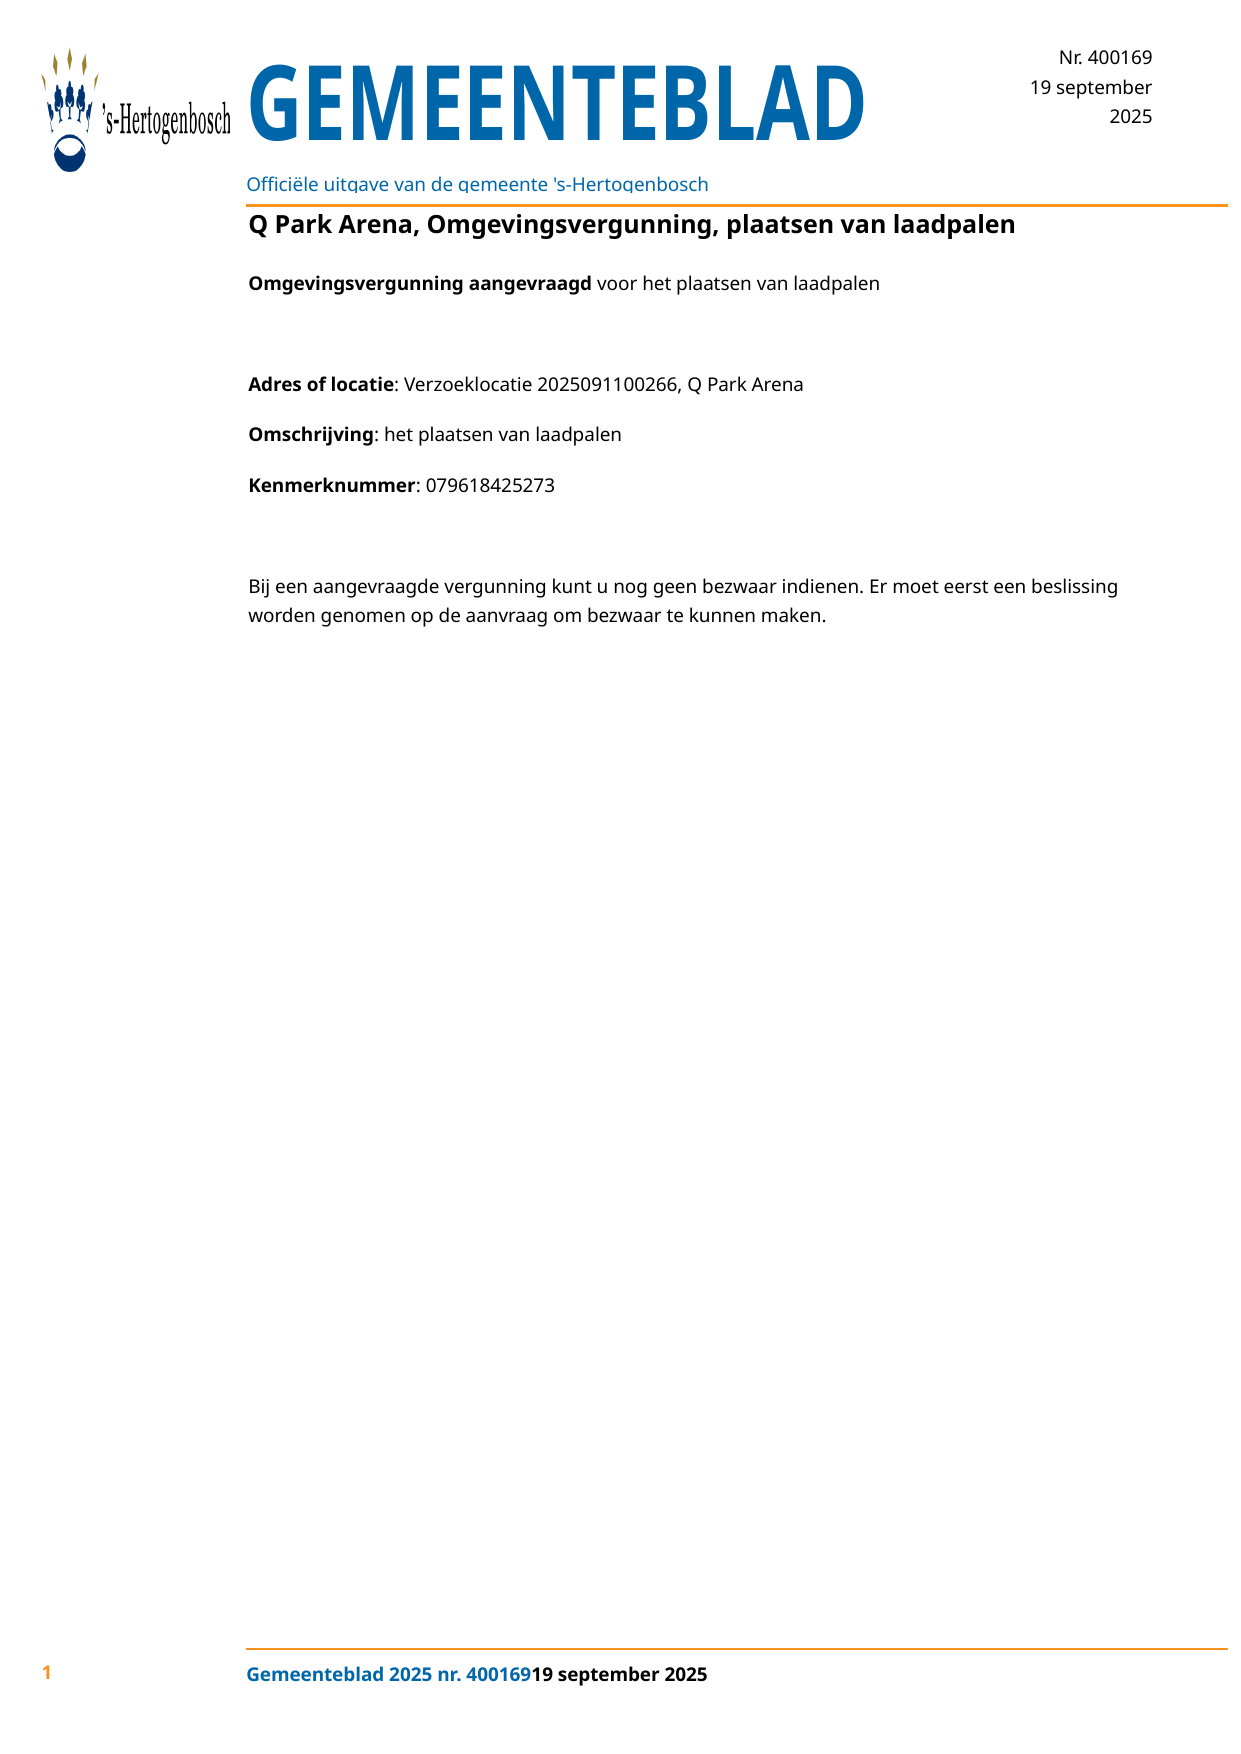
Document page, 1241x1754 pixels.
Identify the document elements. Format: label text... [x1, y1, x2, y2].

text Omgevingsvergunning aangevraagd voor het plaatsen van laadpalen [248, 270, 1152, 296]
text Kenmerknummer: 079618425273 [248, 472, 1152, 498]
text Q Park Arena, Omgevingsvergunning, plaatsen van laadpalen [248, 207, 1152, 241]
text Adres of locatie: Verzoeklocatie 2025091100266, Q Park Arena [248, 371, 1152, 397]
text Omschrijving: het plaatsen van laadpalen [248, 422, 1152, 447]
text Bij een aangevraagde vergunning kunt u nog geen bezwaar indienen. Er moet eerst een beslissing worden genomen op de aanvraag om bezwaar te kunnen maken. [248, 573, 1152, 628]
picture [41, 47, 231, 172]
